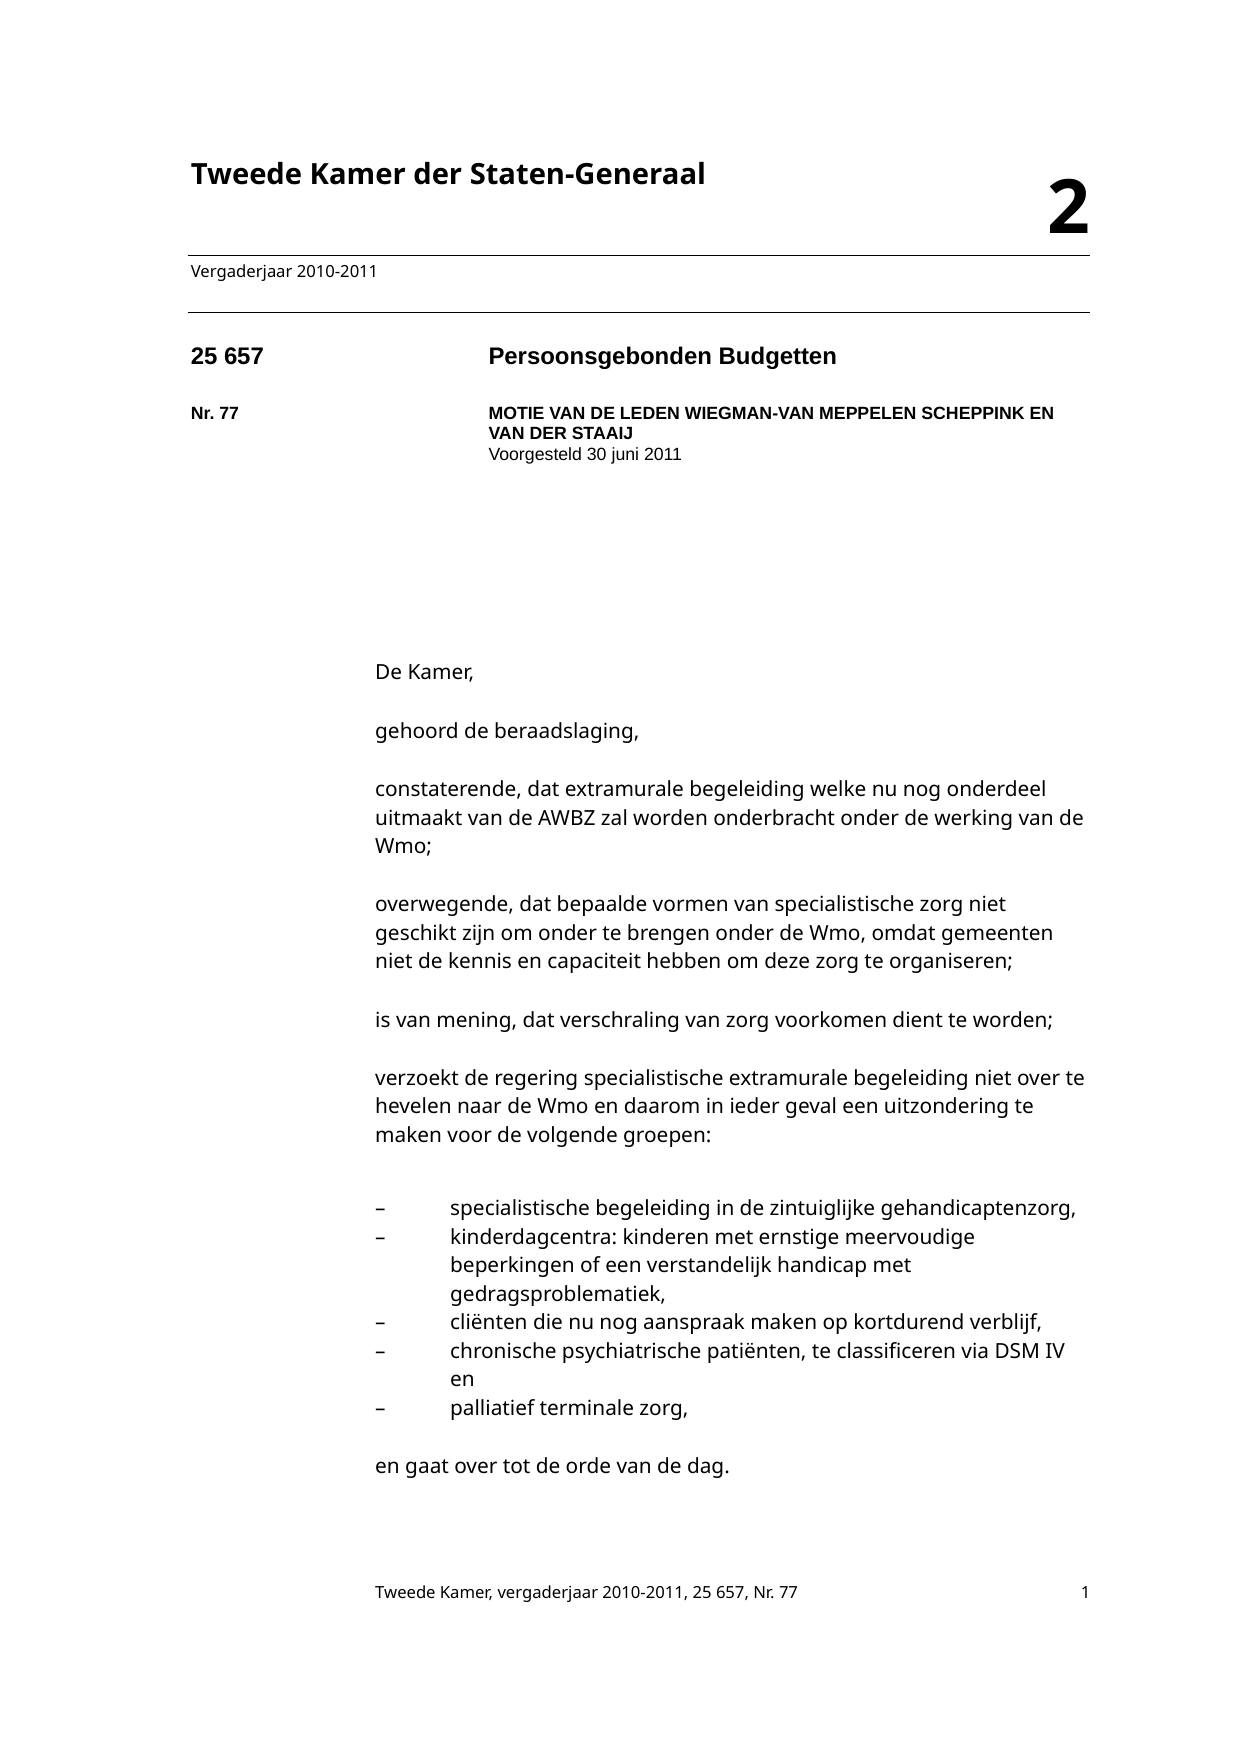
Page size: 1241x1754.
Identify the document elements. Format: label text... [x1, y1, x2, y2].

table_cell [188, 313, 485, 339]
table_cell Nr. 77 [188, 399, 485, 539]
list palliatief terminale zorg, [375, 1393, 1090, 1421]
list specialistische begeleiding in de zintuiglijke gehandicaptenzorg, [375, 1193, 1090, 1222]
text verzoekt de regering specialistische extramurale begeleiding niet over te hevelen naar de Wmo en daarom in ieder geval een uitzondering te maken voor de volgende groepen: [375, 1063, 1090, 1148]
table_header 2 [910, 150, 1090, 255]
text constaterende, dat extramurale begeleiding welke nu nog onderdeel uitmaakt van de AWBZ zal worden onderbracht onder de werking van de Wmo; [375, 774, 1090, 859]
table_cell MOTIE VAN DE LEDEN WIEGMAN-VAN MEPPELEN SCHEPPINK EN VAN DER STAAIJ Voorgesteld 30 juni 2011 [485, 399, 1090, 539]
text is van mening, dat verschraling van zorg voorkomen dient te worden; [375, 1005, 1090, 1033]
table_header Tweede Kamer der Staten-Generaal [188, 150, 909, 255]
table_cell [485, 256, 1090, 312]
list kinderdagcentra: kinderen met ernstige meervoudige beperkingen of een verstandelijk handicap met gedragsproblematiek, [375, 1222, 1090, 1307]
text gehoord de beraadslaging, [375, 716, 1090, 744]
table_cell [485, 313, 1090, 339]
table_cell Persoonsgebonden Budgetten [485, 339, 1090, 399]
table_cell 25 657 [188, 339, 485, 399]
table_cell Vergaderjaar 2010-2011 [188, 256, 485, 312]
list cliënten die nu nog aanspraak maken op kortdurend verblijf, [375, 1307, 1090, 1336]
list chronische psychiatrische patiënten, te classificeren via DSM IV en [375, 1336, 1090, 1393]
text en gaat over tot de orde van de dag. [375, 1451, 1090, 1479]
text overwegende, dat bepaalde vormen van specialistische zorg niet geschikt zijn om onder te brengen onder de Wmo, omdat gemeenten niet de kennis en capaciteit hebben om deze zorg te organiseren; [375, 889, 1090, 975]
text De Kamer, [375, 657, 1090, 686]
